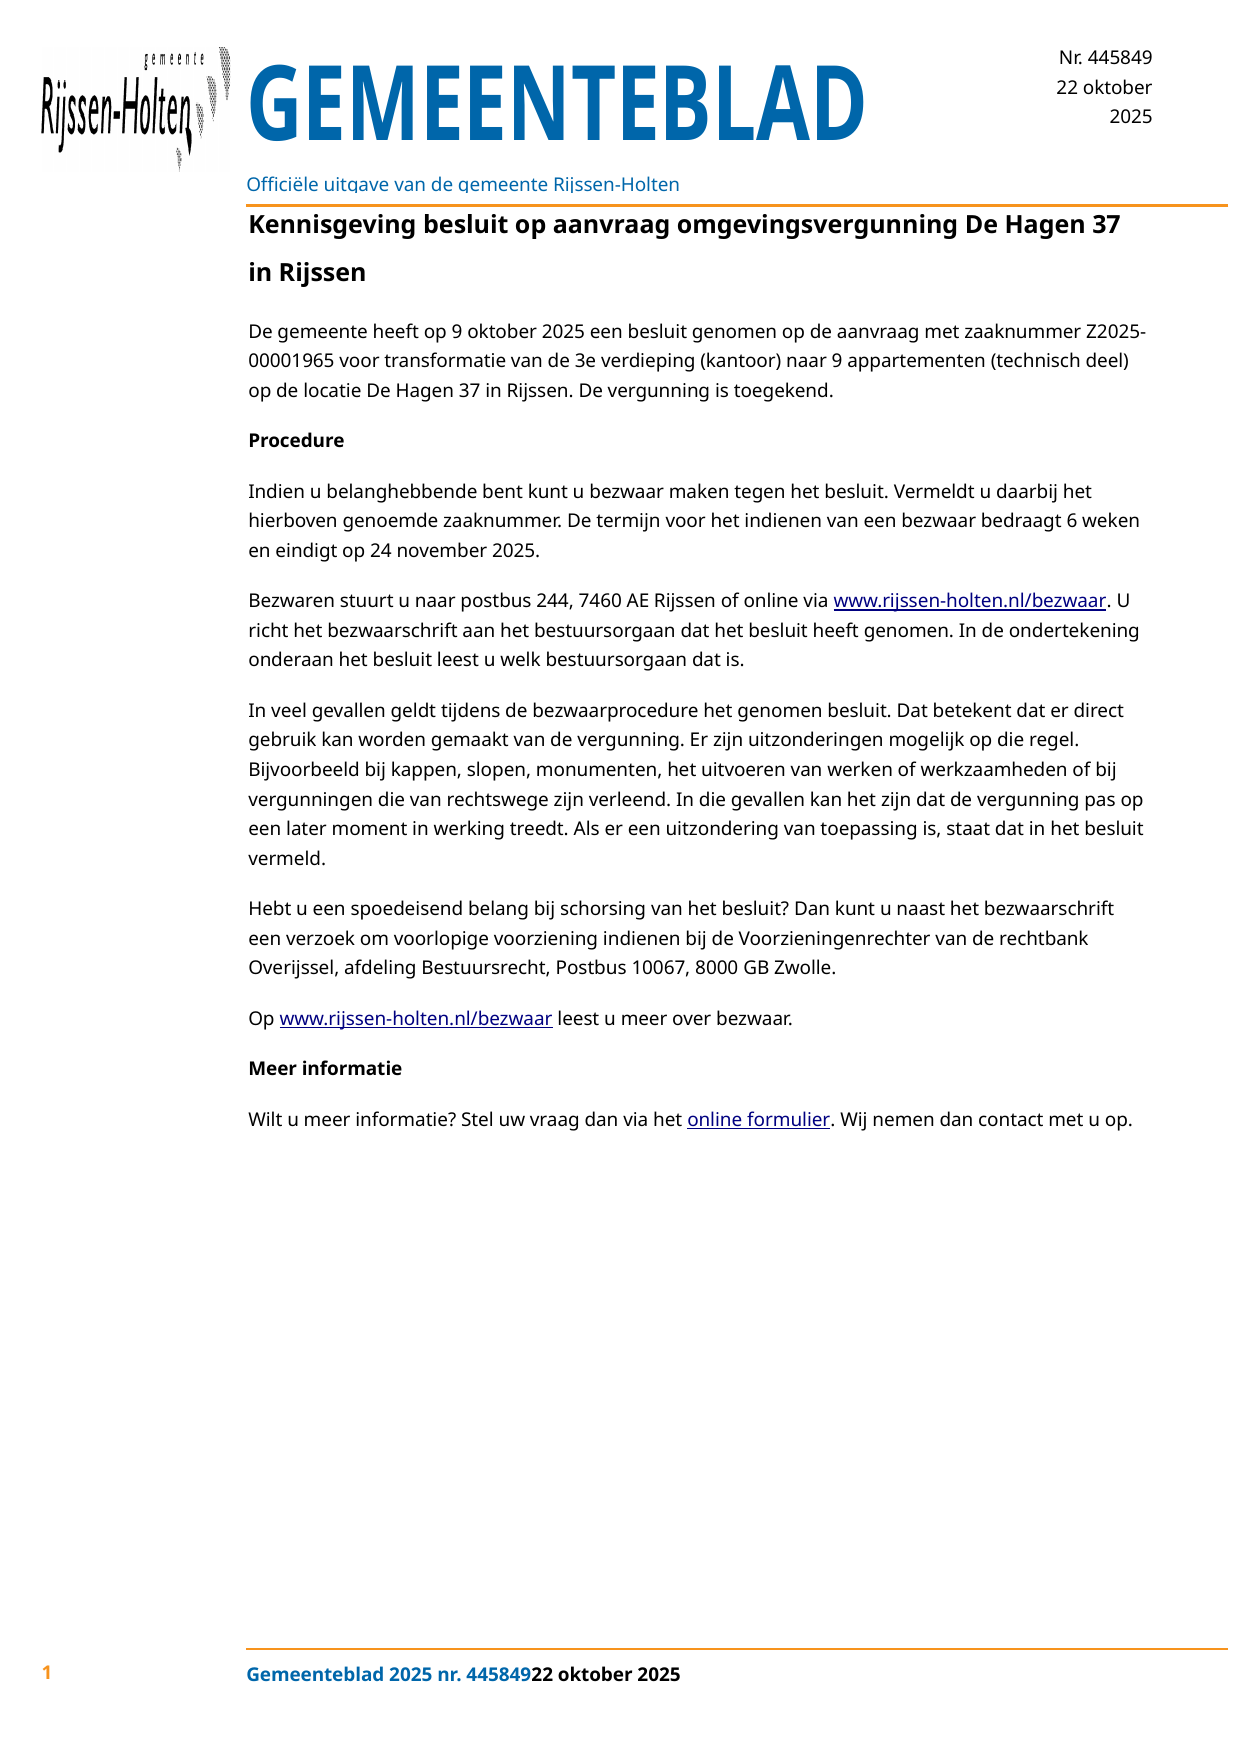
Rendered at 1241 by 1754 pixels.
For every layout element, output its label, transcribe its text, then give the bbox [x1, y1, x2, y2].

picture [41, 47, 231, 172]
text Indien u belanghebbende bent kunt u bezwaar maken tegen het besluit. Vermeldt u daarbij het hierboven genoemde zaaknummer. De termijn voor het indienen van een bezwaar bedraagt 6 weken en eindigt op 24 november 2025. [248, 478, 1152, 563]
text In veel gevallen geldt tijdens de bezwaarprocedure het genomen besluit. Dat betekent dat er direct gebruik kan worden gemaakt van de vergunning. Er zijn uitzonderingen mogelijk op die regel. Bijvoorbeeld bij kappen, slopen, monumenten, het uitvoeren van werken of werkzaamheden of bij vergunningen die van rechtswege zijn verleend. In die gevallen kan het zijn dat de vergunning pas op een later moment in werking treedt. Als er een uitzondering van toepassing is, staat dat in het besluit vermeld. [248, 697, 1152, 871]
text Op www.rijssen-holten.nl/bezwaar leest u meer over bezwaar. [248, 1005, 1152, 1031]
text De gemeente heeft op 9 oktober 2025 een besluit genomen op de aanvraag met zaaknummer Z2025-00001965 voor transformatie van de 3e verdieping (kantoor) naar 9 appartementen (technisch deel) op de locatie De Hagen 37 in Rijssen. De vergunning is toegekend. [248, 318, 1152, 403]
text Hebt u een spoedeisend belang bij schorsing van het besluit? Dan kunt u naast het bezwaarschrift een verzoek om voorlopige voorziening indienen bij de Voorzieningenrechter van de rechtbank Overijssel, afdeling Bestuursrecht, Postbus 10067, 8000 GB Zwolle. [248, 895, 1152, 980]
text Procedure [248, 427, 1152, 453]
text Kennisgeving besluit op aanvraag omgevingsvergunning De Hagen 37 in Rijssen [248, 207, 1152, 288]
text Wilt u meer informatie? Stel uw vraag dan via het online formulier. Wij nemen dan contact met u op. [248, 1106, 1152, 1132]
text Meer informatie [248, 1055, 1152, 1081]
text Bezwaren stuurt u naar postbus 244, 7460 AE Rijssen of online via www.rijssen-holten.nl/bezwaar. U richt het bezwaarschrift aan het bestuursorgaan dat het besluit heeft genomen. In de ondertekening onderaan het besluit leest u welk bestuursorgaan dat is. [248, 587, 1152, 672]
